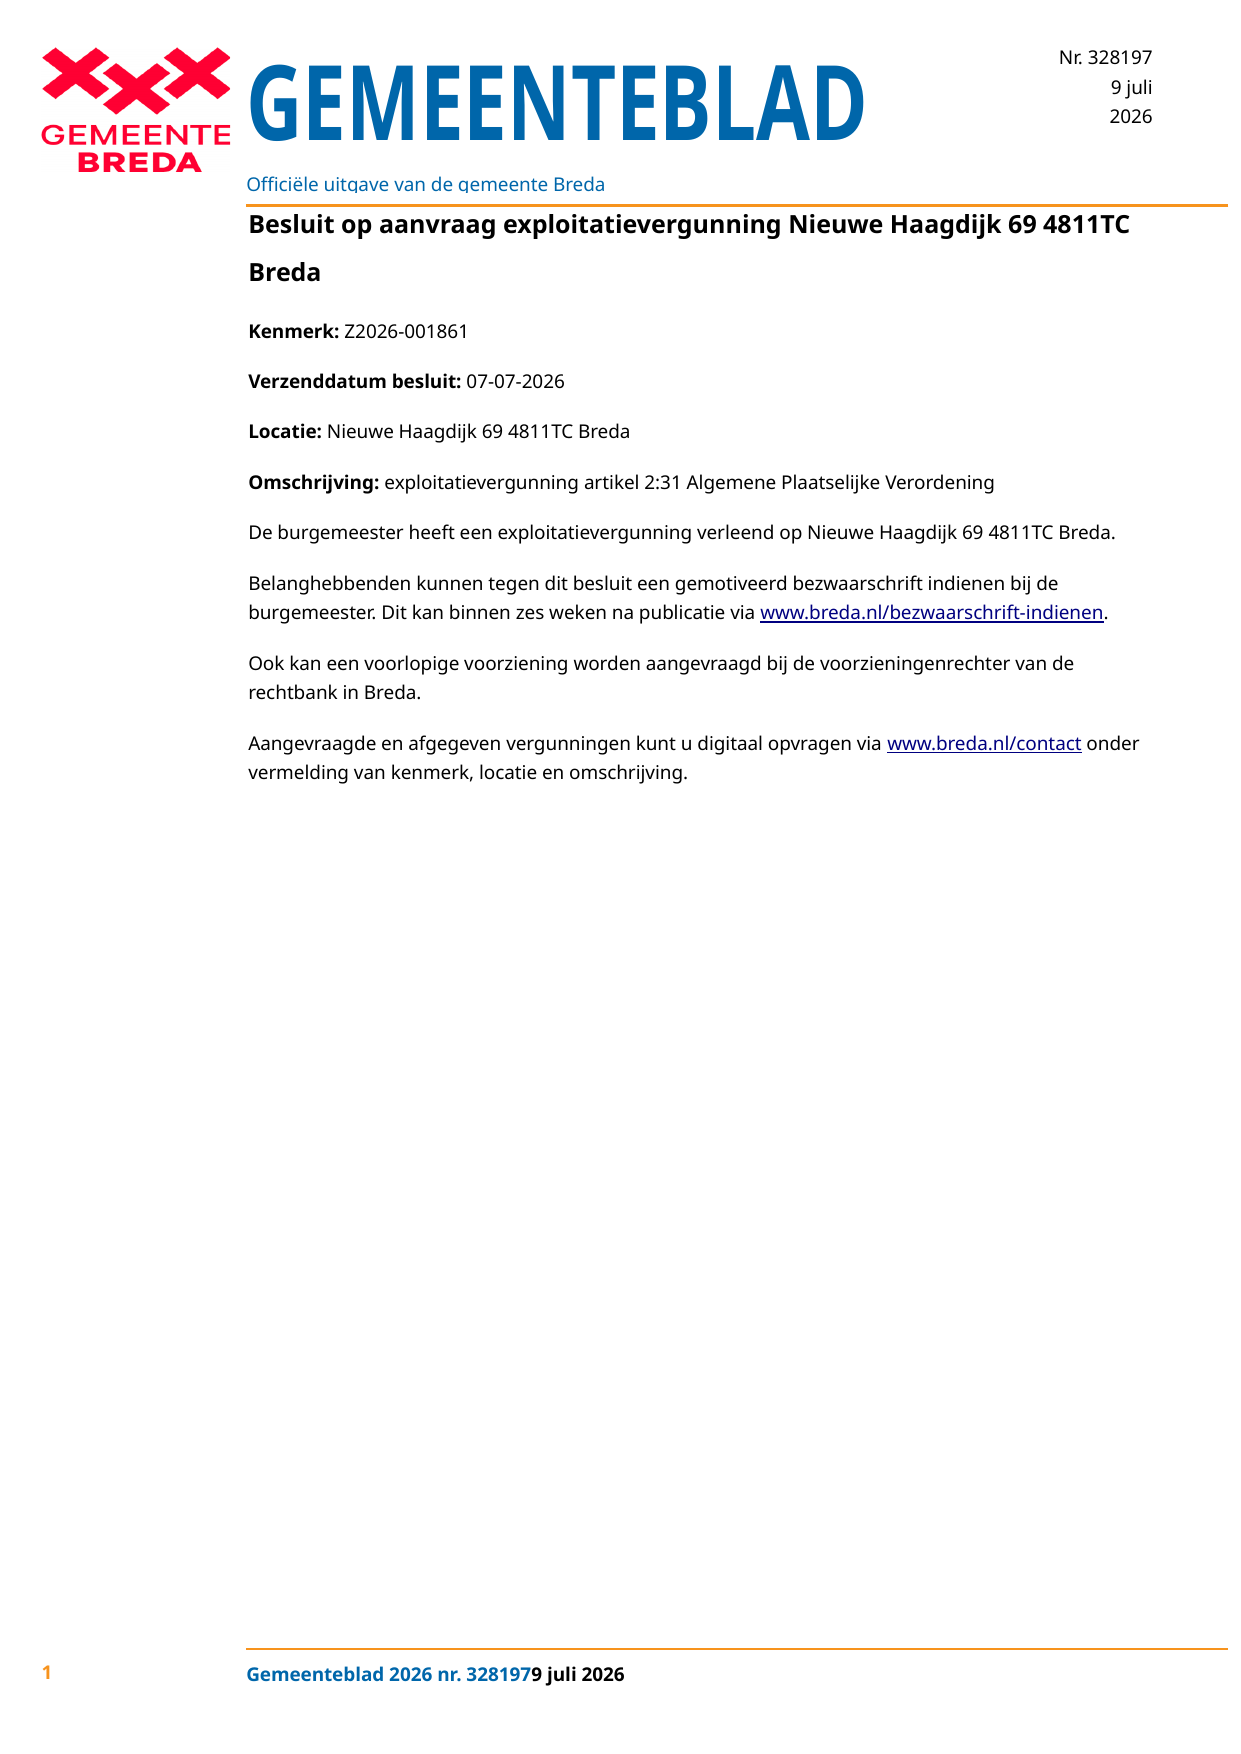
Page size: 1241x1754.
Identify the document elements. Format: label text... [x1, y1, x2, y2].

text Kenmerk: Z2026-001861 [248, 318, 1152, 344]
text Omschrijving: exploitatievergunning artikel 2:31 Algemene Plaatselijke Verordening [248, 469, 1152, 495]
text De burgemeester heeft een exploitatievergunning verleend op Nieuwe Haagdijk 69 4811TC Breda. [248, 519, 1152, 545]
text Aangevraagde en afgegeven vergunningen kunt u digitaal opvragen via www.breda.nl/contact onder vermelding van kenmerk, locatie en omschrijving. [248, 730, 1152, 785]
picture [41, 47, 231, 172]
text Verzenddatum besluit: 07-07-2026 [248, 368, 1152, 394]
text Ook kan een voorlopige voorziening worden aangevraagd bij de voorzieningenrechter van de rechtbank in Breda. [248, 650, 1152, 705]
text Belanghebbenden kunnen tegen dit besluit een gemotiveerd bezwaarschrift indienen bij de burgemeester. Dit kan binnen zes weken na publicatie via www.breda.nl/bezwaarschrift-indienen. [248, 570, 1152, 625]
text Besluit op aanvraag exploitatievergunning Nieuwe Haagdijk 69 4811TC Breda [248, 207, 1152, 288]
text Locatie: Nieuwe Haagdijk 69 4811TC Breda [248, 419, 1152, 444]
